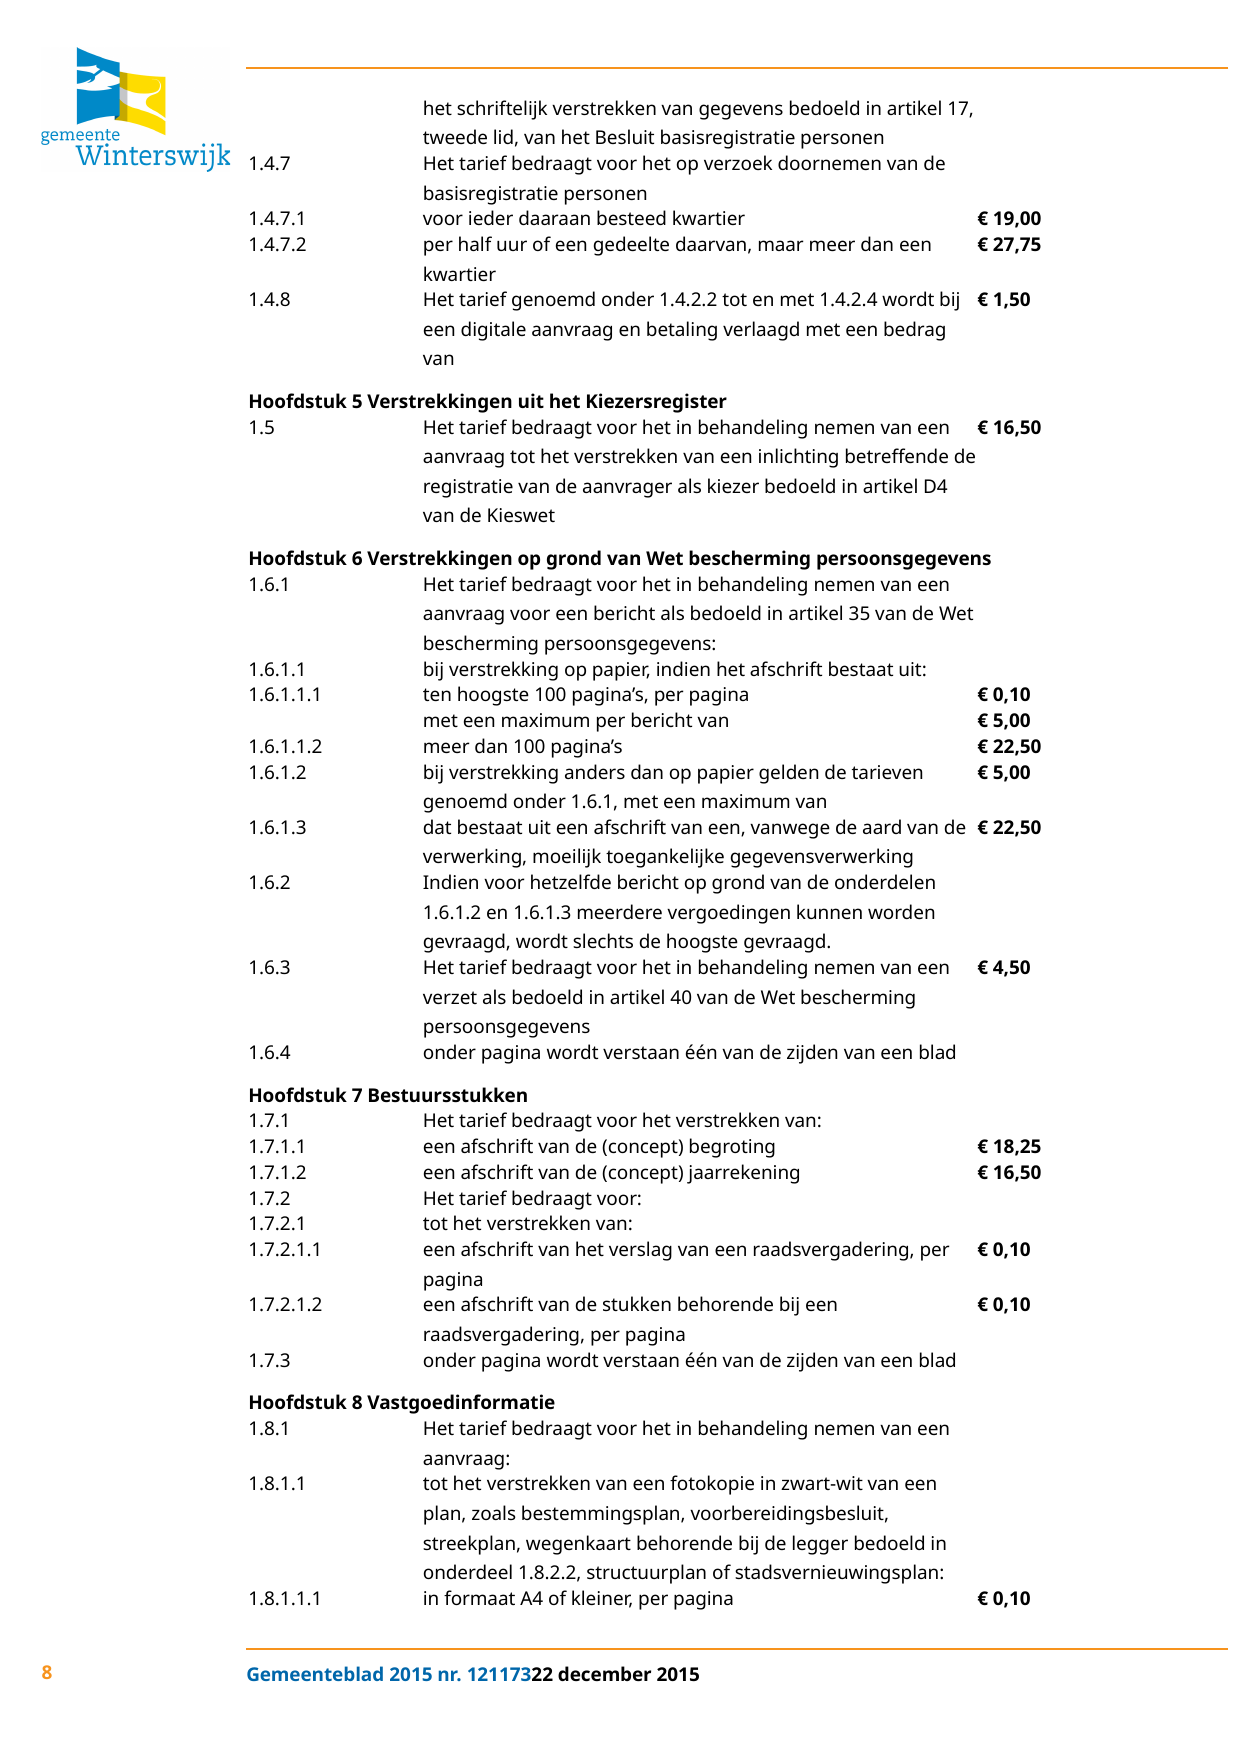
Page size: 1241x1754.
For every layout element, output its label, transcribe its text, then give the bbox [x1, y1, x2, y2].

table_cell € 5,00 [977, 759, 1152, 814]
table_cell [977, 95, 1152, 150]
table_cell een afschrift van het verslag van een raadsvergadering, per pagina [423, 1236, 977, 1292]
table_cell 1.4.8 [248, 286, 423, 371]
table_header Het tarief bedraagt voor het in behandeling nemen van een aanvraag tot het verstrekken van een inlichting betreffende de registratie van de aanvrager als kiezer bedoeld in artikel D4 van de Kieswet [423, 414, 977, 528]
text Hoofdstuk 8 Vastgoedinformatie [248, 1389, 1152, 1415]
table_cell 1.6.1.2 [248, 759, 423, 814]
table_cell € 0,10 [977, 1585, 1152, 1611]
table_cell meer dan 100 pagina’s [423, 733, 977, 759]
table_header € 16,50 [977, 414, 1152, 528]
table_cell € 1,50 [977, 286, 1152, 371]
table_cell met een maximum per bericht van [423, 708, 977, 733]
table_cell € 19,00 [977, 205, 1152, 231]
table_cell € 0,10 [977, 682, 1152, 707]
table_cell een afschrift van de (concept) begroting [423, 1133, 977, 1159]
table_header 1.8.1 [248, 1415, 423, 1471]
table_cell tot het verstrekken van een fotokopie in zwart-wit van een plan, zoals bestemmingsplan, voorbereidingsbesluit, streekplan, wegenkaart behorende bij de legger bedoeld in onderdeel 1.8.2.2, structuurplan of stadsvernieuwingsplan: [423, 1471, 977, 1585]
table_cell Het tarief bedraagt voor: [423, 1185, 977, 1211]
table_cell 1.7.1.2 [248, 1159, 423, 1185]
table_cell 1.7.2.1.1 [248, 1236, 423, 1292]
table_cell 1.6.1.1.1 [248, 682, 423, 707]
table_cell 1.7.2 [248, 1185, 423, 1211]
table_cell [977, 1185, 1152, 1211]
table_cell € 27,75 [977, 231, 1152, 286]
table_header [977, 1415, 1152, 1471]
table_cell € 5,00 [977, 708, 1152, 733]
table_cell Het tarief bedraagt voor het op verzoek doornemen van de basisregistratie personen [423, 150, 977, 205]
table_cell een afschrift van de (concept) jaarrekening [423, 1159, 977, 1185]
table_cell dat bestaat uit een afschrift van een, vanwege de aard van de verwerking, moeilijk toegankelijke gegevensverwerking [423, 814, 977, 869]
table_cell Het tarief genoemd onder 1.4.2.2 tot en met 1.4.2.4 wordt bij een digitale aanvraag en betaling verlaagd met een bedrag van [423, 286, 977, 371]
table_cell een afschrift van de stukken behorende bij een raadsvergadering, per pagina [423, 1292, 977, 1347]
table_cell [977, 656, 1152, 682]
table_cell [977, 1471, 1152, 1585]
table_header Het tarief bedraagt voor het verstrekken van: [423, 1108, 977, 1133]
table_header 1.5 [248, 414, 423, 528]
table_cell [248, 95, 423, 150]
table_cell 1.6.3 [248, 954, 423, 1039]
table_cell bij verstrekking anders dan op papier gelden de tarieven genoemd onder 1.6.1, met een maximum van [423, 759, 977, 814]
table_cell 1.6.1.3 [248, 814, 423, 869]
table_cell 1.6.2 [248, 870, 423, 954]
table_cell 1.7.2.1 [248, 1211, 423, 1236]
table_cell voor ieder daaraan besteed kwartier [423, 205, 977, 231]
table_header [977, 1108, 1152, 1133]
table_cell [977, 1347, 1152, 1373]
table_cell 1.6.4 [248, 1039, 423, 1065]
picture [225, 153, 231, 162]
table_cell [977, 1211, 1152, 1236]
picture [41, 47, 231, 172]
table_cell onder pagina wordt verstaan één van de zijden van een blad [423, 1039, 977, 1065]
table_cell € 0,10 [977, 1292, 1152, 1347]
table_cell Het tarief bedraagt voor het in behandeling nemen van een verzet als bedoeld in artikel 40 van de Wet bescherming persoonsgegevens [423, 954, 977, 1039]
table_cell onder pagina wordt verstaan één van de zijden van een blad [423, 1347, 977, 1373]
table_header 1.7.1 [248, 1108, 423, 1133]
table_header Het tarief bedraagt voor het in behandeling nemen van een aanvraag voor een bericht als bedoeld in artikel 35 van de Wet bescherming persoonsgegevens: [423, 571, 977, 656]
table_cell € 22,50 [977, 733, 1152, 759]
table_cell 1.6.1.1.2 [248, 733, 423, 759]
table_cell 1.7.1.1 [248, 1133, 423, 1159]
table_cell € 16,50 [977, 1159, 1152, 1185]
table_cell ten hoogste 100 pagina’s, per pagina [423, 682, 977, 707]
table_header [977, 571, 1152, 656]
table_cell Indien voor hetzelfde bericht op grond van de onderdelen 1.6.1.2 en 1.6.1.3 meerdere vergoedingen kunnen worden gevraagd, wordt slechts de hoogste gevraagd. [423, 870, 977, 954]
table_cell per half uur of een gedeelte daarvan, maar meer dan een kwartier [423, 231, 977, 286]
text Hoofdstuk 5 Verstrekkingen uit het Kiezersregister [248, 388, 1152, 414]
table_header 1.6.1 [248, 571, 423, 656]
table_cell 1.4.7.2 [248, 231, 423, 286]
table_cell het schriftelijk verstrekken van gegevens bedoeld in artikel 17, tweede lid, van het Besluit basisregistratie personen [423, 95, 977, 150]
text Hoofdstuk 6 Verstrekkingen op grond van Wet bescherming persoonsgegevens [248, 545, 1152, 571]
table_cell € 18,25 [977, 1133, 1152, 1159]
table_cell 1.8.1.1.1 [248, 1585, 423, 1611]
table_header Het tarief bedraagt voor het in behandeling nemen van een aanvraag: [423, 1415, 977, 1471]
table_cell 1.7.2.1.2 [248, 1292, 423, 1347]
table_cell tot het verstrekken van: [423, 1211, 977, 1236]
table_cell 1.4.7 [248, 150, 423, 205]
table_cell [977, 1039, 1152, 1065]
table_cell € 4,50 [977, 954, 1152, 1039]
table_cell 1.8.1.1 [248, 1471, 423, 1585]
table_cell € 22,50 [977, 814, 1152, 869]
table_cell 1.7.3 [248, 1347, 423, 1373]
table_cell [248, 708, 423, 733]
table_cell in formaat A4 of kleiner, per pagina [423, 1585, 977, 1611]
table_cell 1.4.7.1 [248, 205, 423, 231]
table_cell 1.6.1.1 [248, 656, 423, 682]
text Hoofdstuk 7 Bestuursstukken [248, 1082, 1152, 1107]
table_cell € 0,10 [977, 1236, 1152, 1292]
table_cell [977, 870, 1152, 954]
table_cell [977, 150, 1152, 205]
table_cell bij verstrekking op papier, indien het afschrift bestaat uit: [423, 656, 977, 682]
